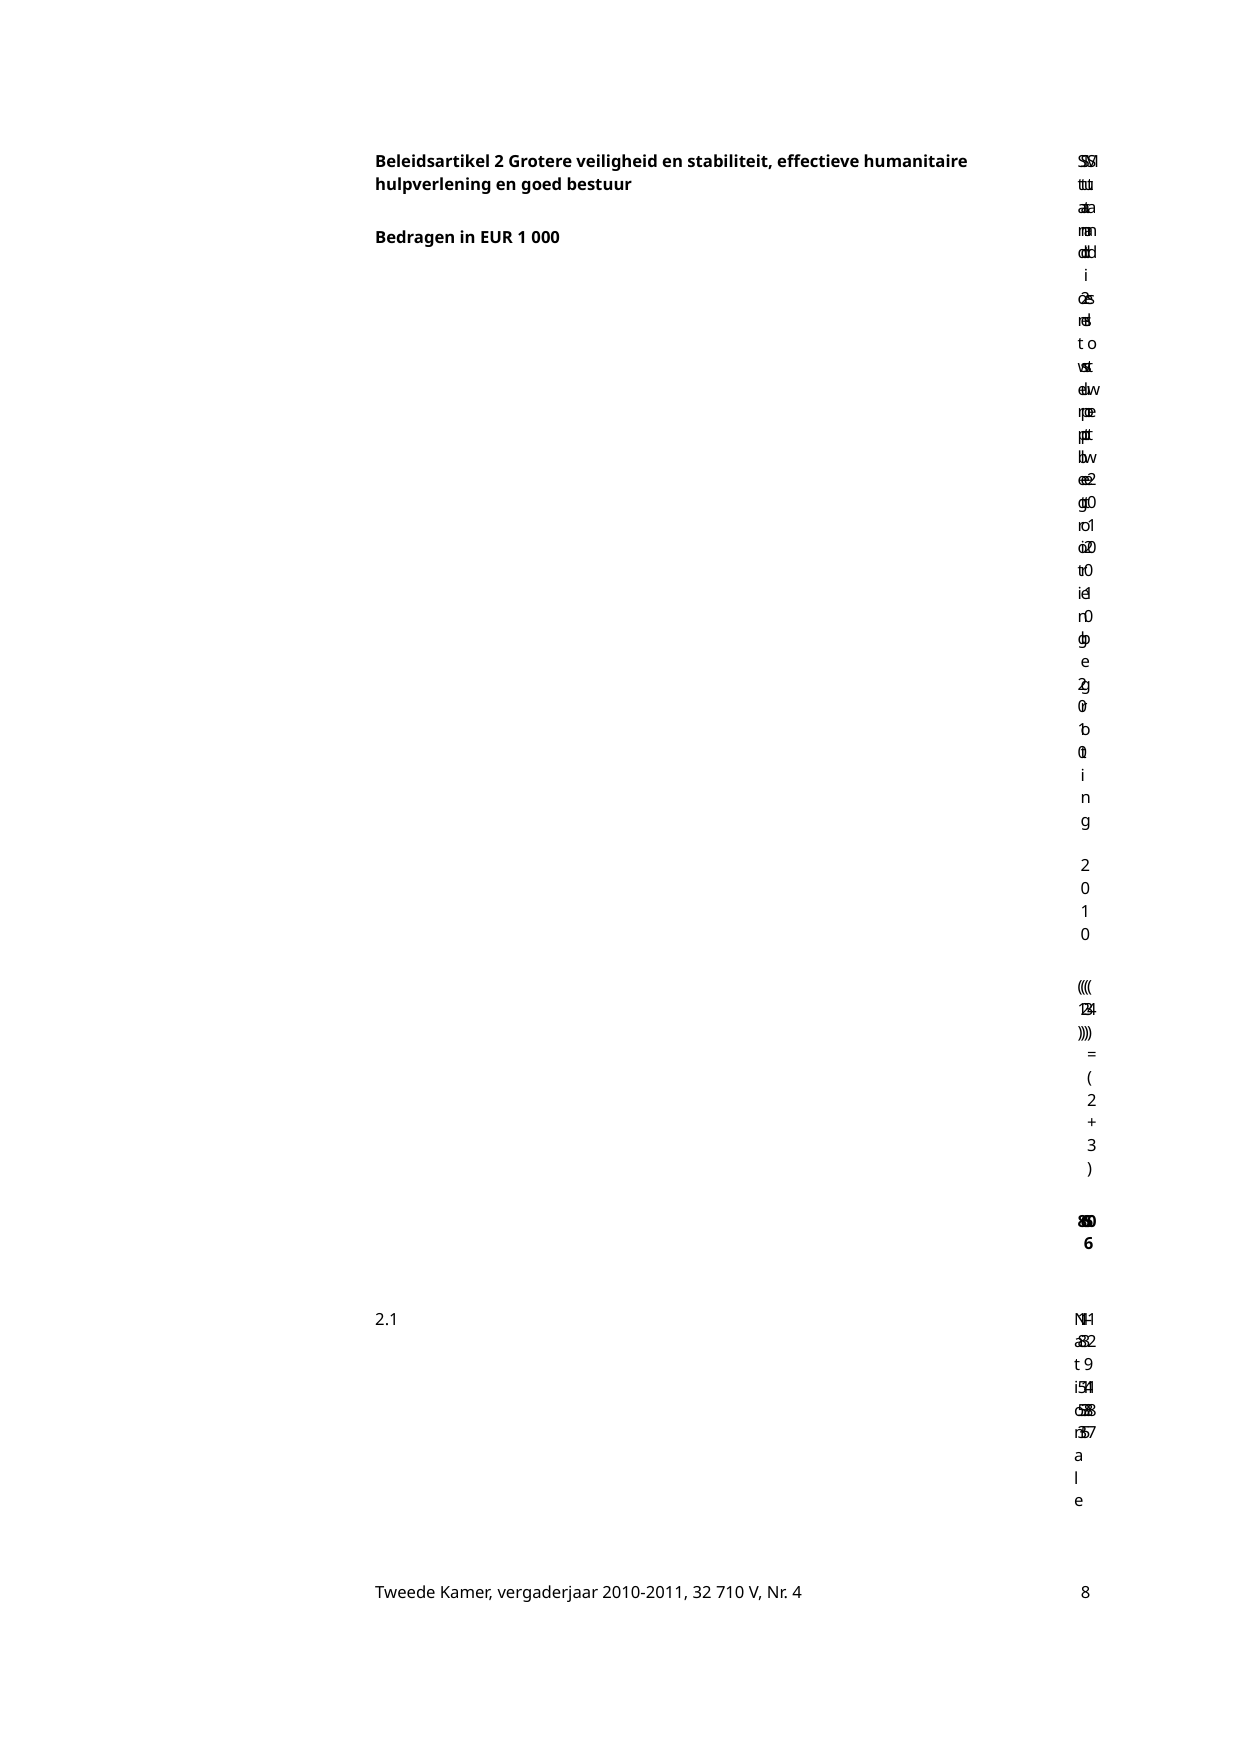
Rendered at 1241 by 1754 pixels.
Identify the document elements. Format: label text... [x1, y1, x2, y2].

table_header Beleidsartikel 2 Grotere veiligheid en stabiliteit, effectieve humanitaire hulpverlening en goed bestuur Bedragen in EUR 1 000 [375, 150, 1077, 975]
table_cell [375, 975, 1074, 1209]
table_cell 2.1 [375, 1307, 1074, 1534]
table_cell [375, 1209, 1077, 1307]
